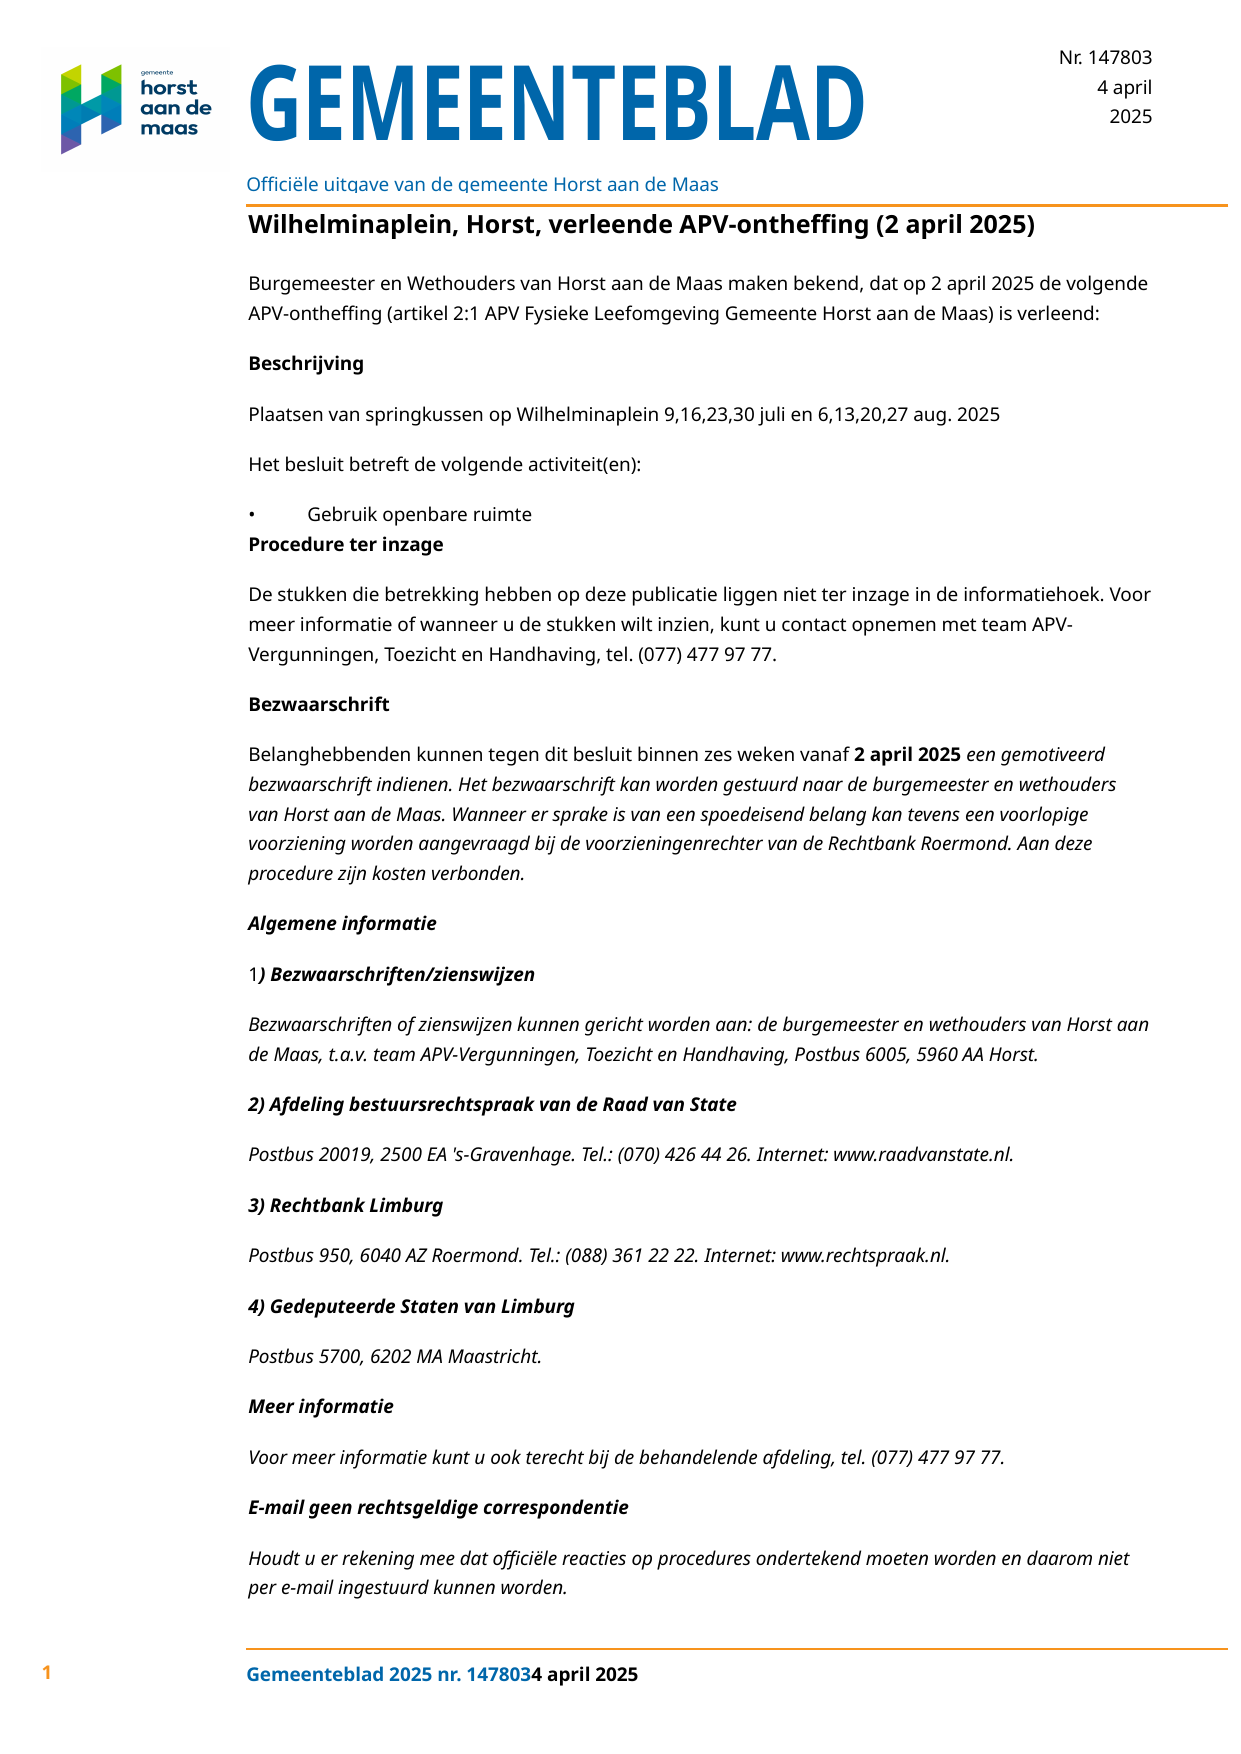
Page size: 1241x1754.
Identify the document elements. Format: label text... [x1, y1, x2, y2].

text Meer informatie [248, 1394, 1152, 1419]
text Postbus 950, 6040 AZ Roermond. Tel.: (088) 361 22 22. Internet: www.rechtspraak.nl. [248, 1242, 1152, 1268]
text E-mail geen rechtsgeldige correspondentie [248, 1494, 1152, 1520]
text Postbus 5700, 6202 MA Maastricht. [248, 1343, 1152, 1369]
text Voor meer informatie kunt u ook terecht bij de behandelende afdeling, tel. (077) 477 97 77. [248, 1444, 1152, 1470]
text Het besluit betreft de volgende activiteit(en): [248, 451, 1152, 477]
text Plaatsen van springkussen op Wilhelminaplein 9,16,23,30 juli en 6,13,20,27 aug. 2025 [248, 401, 1152, 426]
text Bezwaarschriften of zienswijzen kunnen gericht worden aan: de burgemeester en wethouders van Horst aan de Maas, t.a.v. team APV-Vergunningen, Toezicht en Handhaving, Postbus 6005, 5960 AA Horst. [248, 1011, 1152, 1066]
text Beschrijving [248, 350, 1152, 376]
text Bezwaarschrift [248, 691, 1152, 717]
text Burgemeester en Wethouders van Horst aan de Maas maken bekend, dat op 2 april 2025 de volgende APV-ontheffing (artikel 2:1 APV Fysieke Leefomgeving Gemeente Horst aan de Maas) is verleend: [248, 270, 1152, 326]
text 2) Afdeling bestuursrechtspraak van de Raad van State [248, 1091, 1152, 1117]
text 3) Rechtbank Limburg [248, 1192, 1152, 1218]
text De stukken die betrekking hebben op deze publicatie liggen niet ter inzage in de informatiehoek. Voor meer informatie of wanneer u de stukken wilt inzien, kunt u contact opnemen met team APV-Vergunningen, Toezicht en Handhaving, tel. (077) 477 97 77. [248, 582, 1152, 666]
text Postbus 20019, 2500 EA 's-Gravenhage. Tel.: (070) 426 44 26. Internet: www.raadvanstate.nl. [248, 1142, 1152, 1167]
text 4) Gedeputeerde Staten van Limburg [248, 1293, 1152, 1318]
text Wilhelminaplein, Horst, verleende APV-ontheffing (2 april 2025) [248, 207, 1152, 241]
list Gebruik openbare ruimte [248, 502, 1152, 527]
text Houdt u er rekening mee dat officiële reacties op procedures ondertekend moeten worden en daarom niet per e-mail ingestuurd kunnen worden. [248, 1545, 1152, 1600]
text 1) Bezwaarschriften/zienswijzen [248, 961, 1152, 986]
picture [41, 47, 231, 172]
text Belanghebbenden kunnen tegen dit besluit binnen zes weken vanaf 2 april 2025 een gemotiveerd bezwaarschrift indienen. Het bezwaarschrift kan worden gestuurd naar de burgemeester en wethouders van Horst aan de Maas. Wanneer er sprake is van een spoedeisend belang kan tevens een voorlopige voorziening worden aangevraagd bij de voorzieningenrechter van de Rechtbank Roermond. Aan deze procedure zijn kosten verbonden. [248, 742, 1152, 886]
text Algemene informatie [248, 910, 1152, 936]
text Procedure ter inzage [248, 531, 1152, 557]
